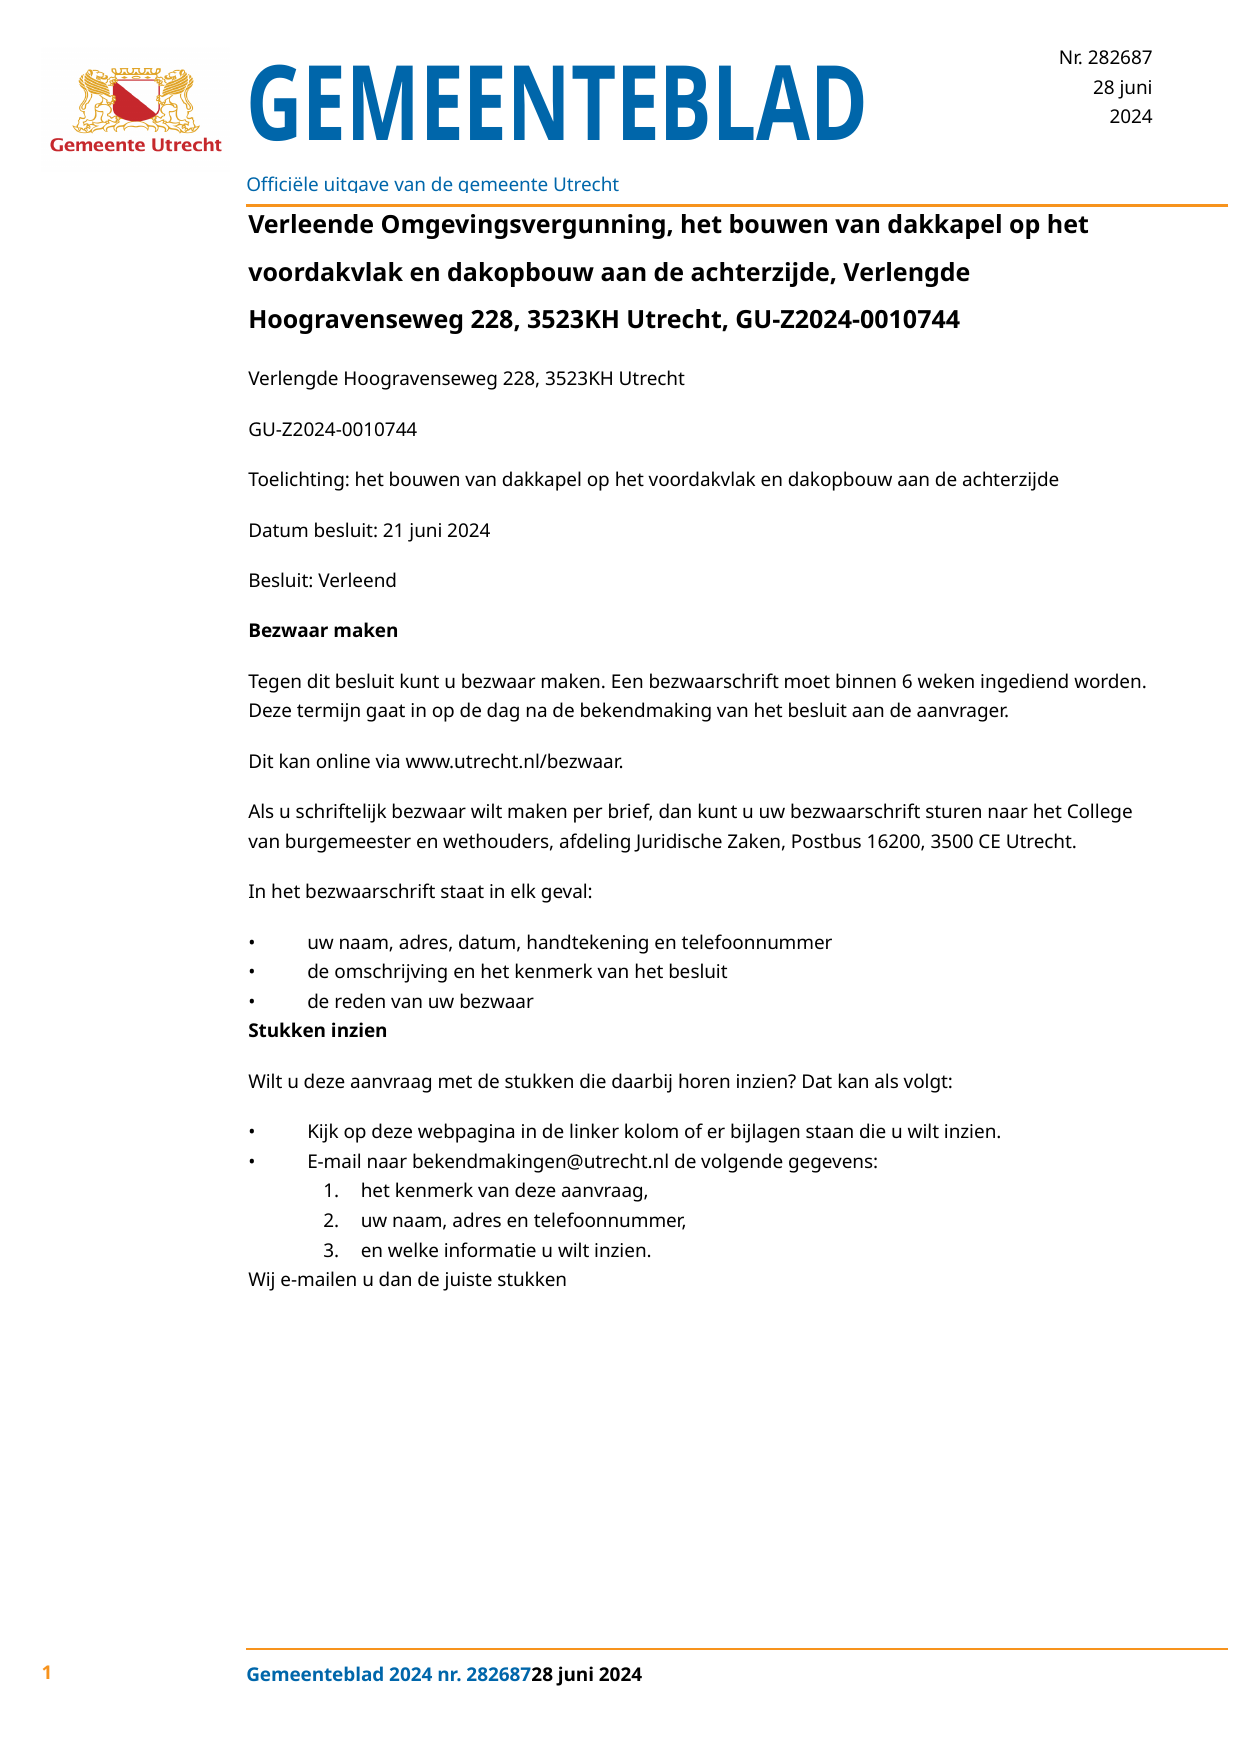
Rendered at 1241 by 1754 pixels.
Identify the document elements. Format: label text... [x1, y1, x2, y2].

text Wilt u deze aanvraag met de stukken die daarbij horen inzien? Dat kan als volgt: [248, 1068, 1152, 1094]
list Kijk op deze webpagina in de linker kolom of er bijlagen staan die u wilt inzien. [248, 1118, 1152, 1144]
list uw naam, adres en telefoonnummer, [323, 1207, 1152, 1233]
text Stukken inzien [248, 1018, 1152, 1043]
text Dit kan online via www.utrecht.nl/bezwaar. [248, 748, 1152, 774]
list het kenmerk van deze aanvraag, [323, 1178, 1152, 1203]
text Verleende Omgevingsvergunning, het bouwen van dakkapel op het voordakvlak en dakopbouw aan de achterzijde, Verlengde Hoogravenseweg 228, 3523KH Utrecht, GU-Z2024-0010744 [248, 207, 1152, 336]
text Wij e-mailen u dan de juiste stukken [248, 1266, 1152, 1292]
text Besluit: Verleend [248, 567, 1152, 593]
text Als u schriftelijk bezwaar wilt maken per brief, dan kunt u uw bezwaarschrift sturen naar het College van burgemeester en wethouders, afdeling Juridische Zaken, Postbus 16200, 3500 CE Utrecht. [248, 798, 1152, 854]
list de reden van uw bezwaar [248, 988, 1152, 1014]
picture [41, 47, 231, 172]
text In het bezwaarschrift staat in elk geval: [248, 878, 1152, 904]
text Datum besluit: 21 juni 2024 [248, 517, 1152, 542]
text GU-Z2024-0010744 [248, 416, 1152, 442]
text Toelichting: het bouwen van dakkapel op het voordakvlak en dakopbouw aan de achterzijde [248, 466, 1152, 492]
text Bezwaar maken [248, 618, 1152, 643]
list E-mail naar bekendmakingen@utrecht.nl de volgende gegevens: [248, 1148, 1152, 1174]
text Tegen dit besluit kunt u bezwaar maken. Een bezwaarschrift moet binnen 6 weken ingediend worden. Deze termijn gaat in op de dag na de bekendmaking van het besluit aan de aanvrager. [248, 668, 1152, 723]
text Verlengde Hoogravenseweg 228, 3523KH Utrecht [248, 366, 1152, 391]
list uw naam, adres, datum, handtekening en telefoonnummer [248, 929, 1152, 954]
list en welke informatie u wilt inzien. [323, 1237, 1152, 1262]
list de omschrijving en het kenmerk van het besluit [248, 958, 1152, 984]
